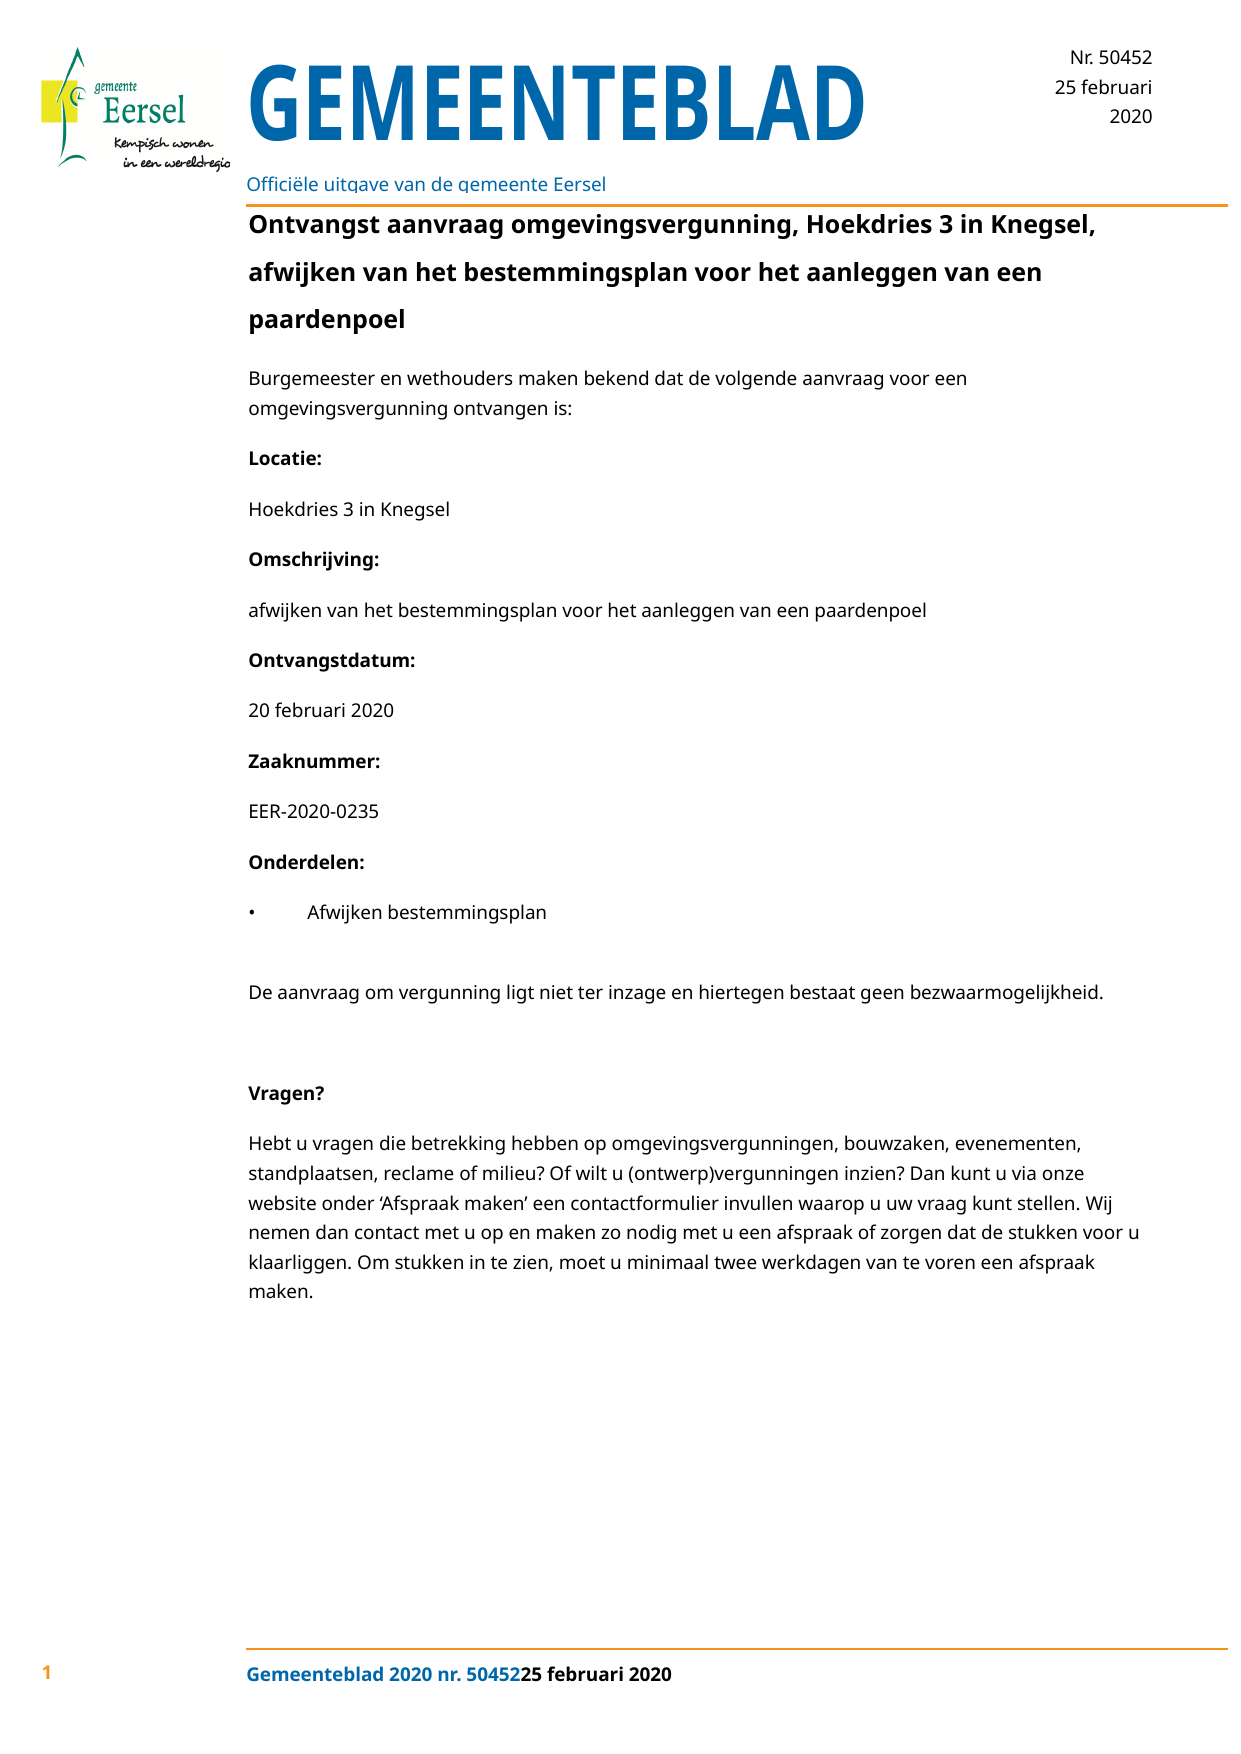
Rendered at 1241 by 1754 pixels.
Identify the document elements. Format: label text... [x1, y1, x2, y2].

text Vragen? [248, 1080, 1152, 1106]
text Zaaknummer: [248, 748, 1152, 774]
text Ontvangst aanvraag omgevingsvergunning, Hoekdries 3 in Knegsel, afwijken van het bestemmingsplan voor het aanleggen van een paardenpoel [248, 207, 1152, 336]
picture [41, 47, 231, 172]
text Locatie: [248, 446, 1152, 471]
text Hebt u vragen die betrekking hebben op omgevingsvergunningen, bouwzaken, evenementen, standplaatsen, reclame of milieu? Of wilt u (ontwerp)vergunningen inzien? Dan kunt u via onze website onder ‘Afspraak maken’ een contactformulier invullen waarop u uw vraag kunt stellen. Wij nemen dan contact met u op en maken zo nodig met u een afspraak of zorgen dat de stukken voor u klaarliggen. Om stukken in te zien, moet u minimaal twee werkdagen van te voren een afspraak maken. [248, 1131, 1152, 1304]
text Ontvangstdatum: [248, 647, 1152, 673]
text Omschrijving: [248, 546, 1152, 572]
text EER-2020-0235 [248, 798, 1152, 824]
text Burgemeester en wethouders maken bekend dat de volgende aanvraag voor een omgevingsvergunning ontvangen is: [248, 366, 1152, 421]
text 20 februari 2020 [248, 698, 1152, 723]
text afwijken van het bestemmingsplan voor het aanleggen van een paardenpoel [248, 597, 1152, 622]
text De aanvraag om vergunning ligt niet ter inzage en hiertegen bestaat geen bezwaarmogelijkheid. [248, 979, 1152, 1005]
list Afwijken bestemmingsplan [248, 899, 1152, 925]
text Hoekdries 3 in Knegsel [248, 496, 1152, 522]
text Onderdelen: [248, 849, 1152, 874]
